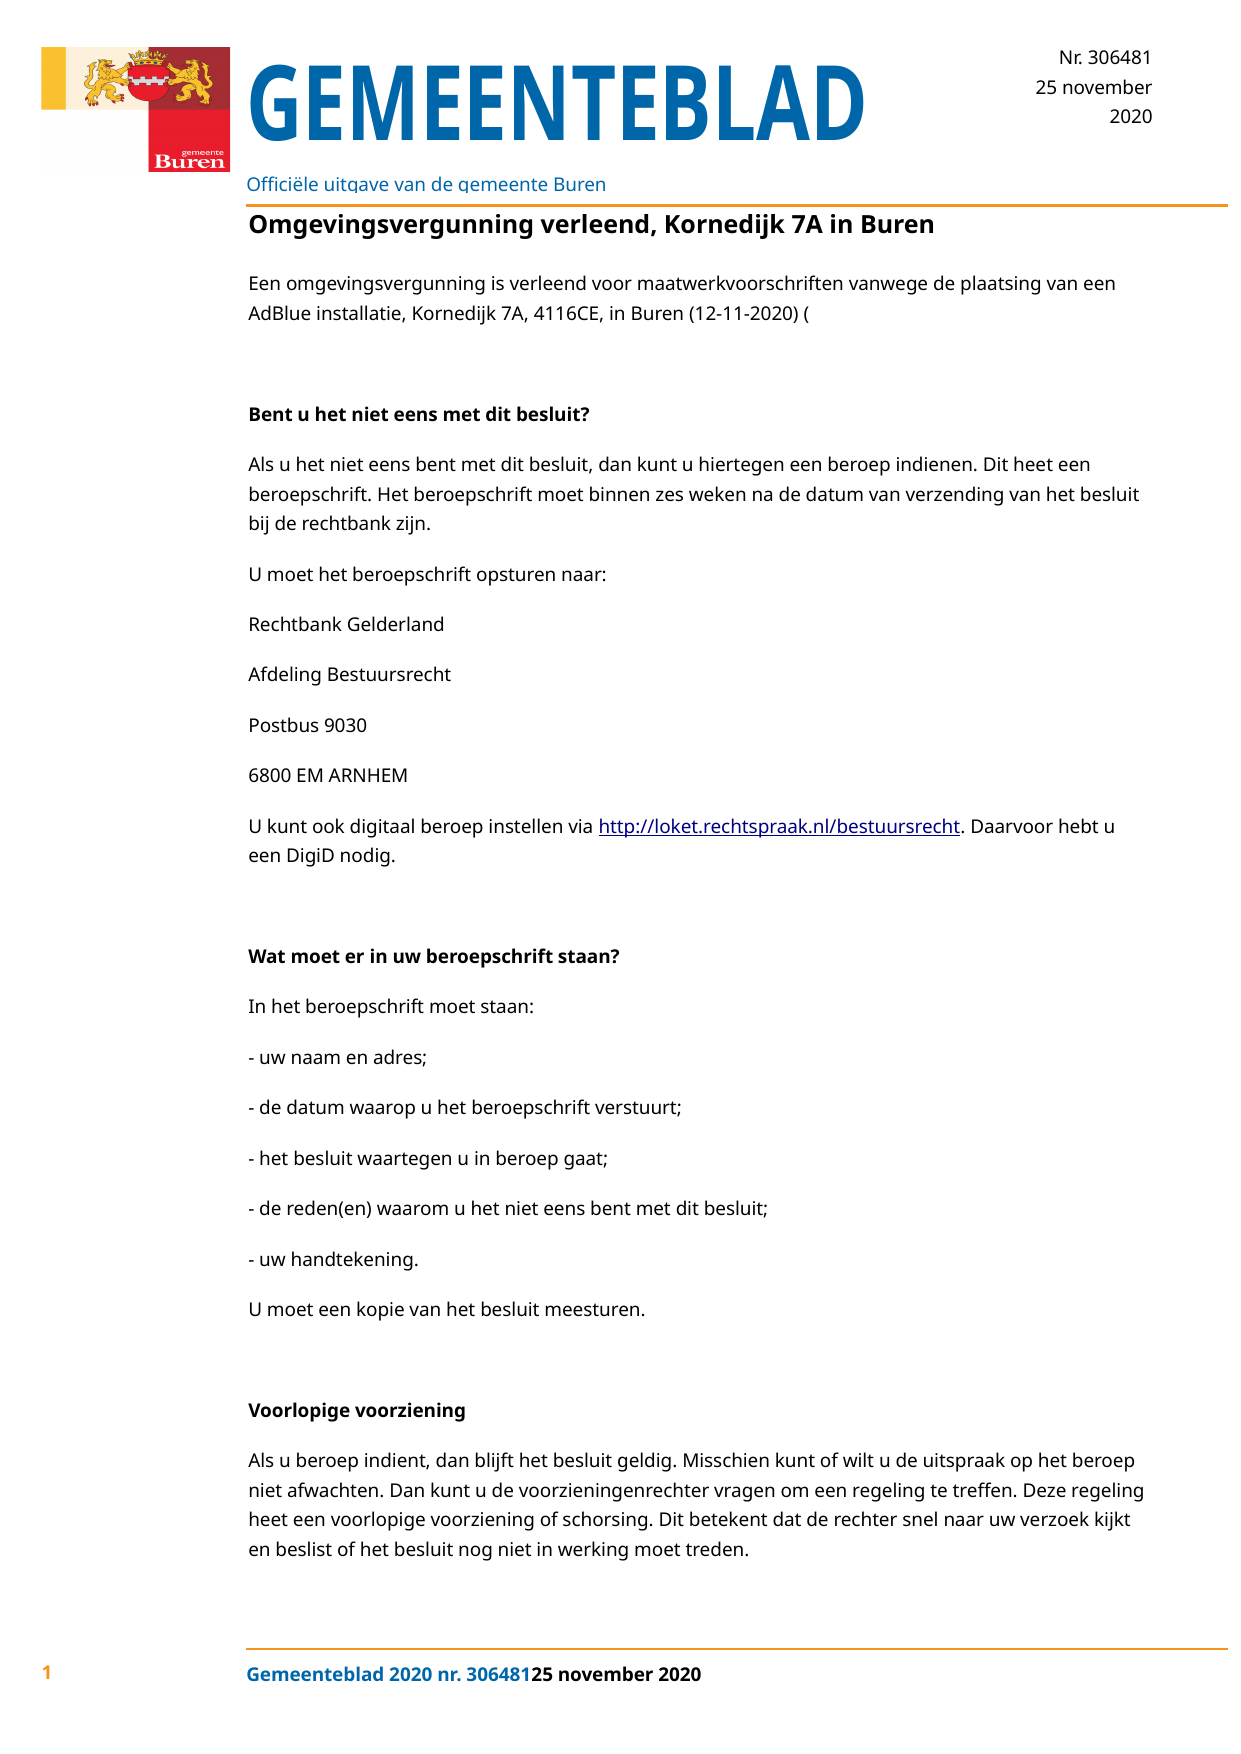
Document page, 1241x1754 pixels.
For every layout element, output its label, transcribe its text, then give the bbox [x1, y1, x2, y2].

picture [41, 47, 231, 172]
text - de datum waarop u het beroepschrift verstuurt; [248, 1094, 1152, 1120]
text Rechtbank Gelderland [248, 611, 1152, 637]
text Voorlopige voorziening [248, 1397, 1152, 1423]
text Omgevingsvergunning verleend, Kornedijk 7A in Buren [248, 207, 1152, 241]
text - de reden(en) waarom u het niet eens bent met dit besluit; [248, 1195, 1152, 1221]
text Postbus 9030 [248, 712, 1152, 738]
text 6800 EM ARNHEM [248, 762, 1152, 788]
text Een omgevingsvergunning is verleend voor maatwerkvoorschriften vanwege de plaatsing van een AdBlue installatie, Kornedijk 7A, 4116CE, in Buren (12-11-2020) ( [248, 270, 1152, 326]
text Bent u het niet eens met dit besluit? [248, 401, 1152, 426]
text U moet een kopie van het besluit meesturen. [248, 1296, 1152, 1322]
text - uw naam en adres; [248, 1044, 1152, 1070]
text Als u het niet eens bent met dit besluit, dan kunt u hiertegen een beroep indienen. Dit heet een beroepschrift. Het beroepschrift moet binnen zes weken na de datum van verzending van het besluit bij de rechtbank zijn. [248, 451, 1152, 536]
text U moet het beroepschrift opsturen naar: [248, 561, 1152, 586]
text - het besluit waartegen u in beroep gaat; [248, 1145, 1152, 1171]
text - uw handtekening. [248, 1246, 1152, 1271]
text Als u beroep indient, dan blijft het besluit geldig. Misschien kunt of wilt u de uitspraak op het beroep niet afwachten. Dan kunt u de voorzieningenrechter vragen om een regeling te treffen. Deze regeling heet een voorlopige voorziening of schorsing. Dit betekent dat de rechter snel naar uw verzoek kijkt en beslist of het besluit nog niet in werking moet treden. [248, 1447, 1152, 1562]
text Afdeling Bestuursrecht [248, 662, 1152, 687]
text U kunt ook digitaal beroep instellen via http://loket.rechtspraak.nl/bestuursrecht. Daarvoor hebt u een DigiD nodig. [248, 813, 1152, 868]
text In het beroepschrift moet staan: [248, 994, 1152, 1019]
text Wat moet er in uw beroepschrift staan? [248, 943, 1152, 969]
